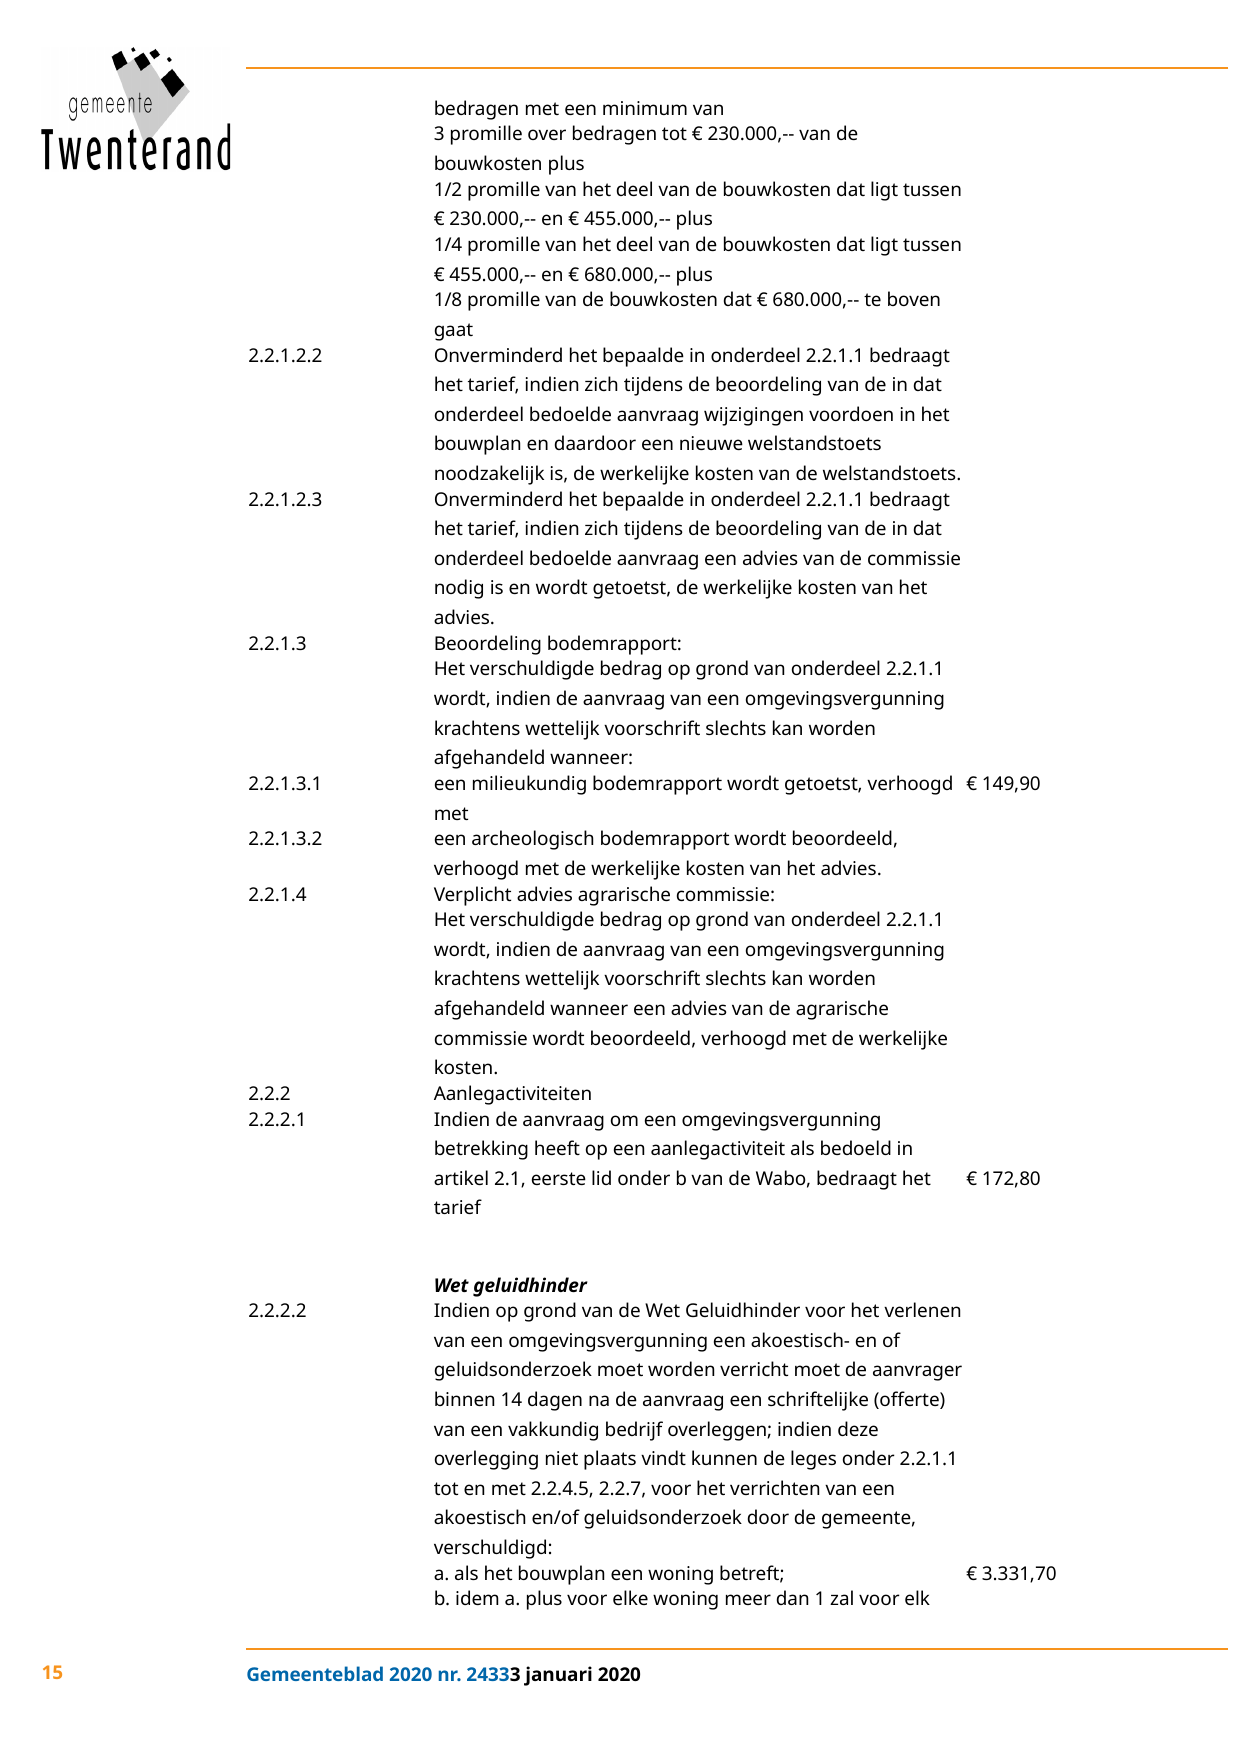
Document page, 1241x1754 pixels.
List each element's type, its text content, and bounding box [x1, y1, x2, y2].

table_cell [248, 95, 433, 121]
table_cell [966, 1220, 1152, 1246]
table_cell € 149,90 [966, 770, 1152, 825]
table_cell [966, 1080, 1152, 1106]
table_cell 2.2.1.3.2 [248, 825, 433, 881]
table_cell a. als het bouwplan een woning betreft; [434, 1560, 966, 1586]
table_cell [248, 1560, 433, 1586]
table_cell € 3.331,70 [966, 1560, 1152, 1586]
table_cell [966, 825, 1152, 881]
table_cell [966, 176, 1152, 231]
table_cell [966, 881, 1152, 906]
table_cell [966, 1298, 1152, 1560]
table_cell 2.2.2.2 [248, 1298, 433, 1560]
table_cell [248, 906, 433, 1080]
table_cell Aanlegactiviteiten [434, 1080, 966, 1106]
table_cell 1/2 promille van het deel van de bouwkosten dat ligt tussen € 230.000,-- en € 455.000,-- plus [434, 176, 966, 231]
table_cell [966, 286, 1152, 342]
table_cell Indien de aanvraag om een omgevingsvergunning betrekking heeft op een aanlegactiviteit als bedoeld in artikel 2.1, eerste lid onder b van de Wabo, bedraagt het tarief [434, 1106, 966, 1220]
table_cell 3 promille over bedragen tot € 230.000,-- van de bouwkosten plus [434, 121, 966, 176]
table_cell [966, 906, 1152, 1080]
table_cell [248, 286, 433, 342]
table_cell [966, 342, 1152, 486]
table_cell [248, 176, 433, 231]
table_cell 2.2.2.1 [248, 1106, 433, 1220]
table_cell [248, 121, 433, 176]
table_cell 1/8 promille van de bouwkosten dat € 680.000,-- te boven gaat [434, 286, 966, 342]
table_cell Wet geluidhinder [434, 1272, 966, 1297]
table_cell Beoordeling bodemrapport: [434, 630, 966, 656]
table_cell [248, 1246, 433, 1272]
table_cell [966, 1586, 1152, 1611]
table_cell Het verschuldigde bedrag op grond van onderdeel 2.2.1.1 wordt, indien de aanvraag van een omgevingsvergunning krachtens wettelijk voorschrift slechts kan worden afgehandeld wanneer een advies van de agrarische commissie wordt beoordeeld, verhoogd met de werkelijke kosten. [434, 906, 966, 1080]
table_cell Het verschuldigde bedrag op grond van onderdeel 2.2.1.1 wordt, indien de aanvraag van een omgevingsvergunning krachtens wettelijk voorschrift slechts kan worden afgehandeld wanneer: [434, 656, 966, 770]
table_cell € 172,80 [966, 1106, 1152, 1220]
table_cell [248, 231, 433, 286]
table_cell Verplicht advies agrarische commissie: [434, 881, 966, 906]
table_cell b. idem a. plus voor elke woning meer dan 1 zal voor elk [434, 1586, 966, 1611]
table_cell bedragen met een minimum van [434, 95, 966, 121]
table_cell 2.2.1.2.3 [248, 486, 433, 630]
table_cell [966, 486, 1152, 630]
table_cell [248, 1272, 433, 1297]
table_cell [434, 1246, 966, 1272]
table_cell Indien op grond van de Wet Geluidhinder voor het verlenen van een omgevingsvergunning een akoestisch- en of geluidsonderzoek moet worden verricht moet de aanvrager binnen 14 dagen na de aanvraag een schriftelijke (offerte) van een vakkundig bedrijf overleggen; indien deze overlegging niet plaats vindt kunnen de leges onder 2.2.1.1 tot en met 2.2.4.5, 2.2.7, voor het verrichten van een akoestisch en/of geluidsonderzoek door de gemeente, verschuldigd: [434, 1298, 966, 1560]
table_cell [248, 1586, 433, 1611]
table_cell 2.2.1.3.1 [248, 770, 433, 825]
table_cell 2.2.1.2.2 [248, 342, 433, 486]
table_cell [248, 656, 433, 770]
table_cell [966, 630, 1152, 656]
table_cell Onverminderd het bepaalde in onderdeel 2.2.1.1 bedraagt het tarief, indien zich tijdens de beoordeling van de in dat onderdeel bedoelde aanvraag wijzigingen voordoen in het bouwplan en daardoor een nieuwe welstandstoets noodzakelijk is, de werkelijke kosten van de welstandstoets. [434, 342, 966, 486]
table_cell [434, 1220, 966, 1246]
table_cell 2.2.1.4 [248, 881, 433, 906]
table_cell [966, 95, 1152, 121]
table_cell 2.2.1.3 [248, 630, 433, 656]
table_cell Onverminderd het bepaalde in onderdeel 2.2.1.1 bedraagt het tarief, indien zich tijdens de beoordeling van de in dat onderdeel bedoelde aanvraag een advies van de commissie nodig is en wordt getoetst, de werkelijke kosten van het advies. [434, 486, 966, 630]
table_cell [966, 656, 1152, 770]
table_cell [966, 1272, 1152, 1297]
table_cell [248, 1220, 433, 1246]
table_cell een archeologisch bodemrapport wordt beoordeeld, verhoogd met de werkelijke kosten van het advies. [434, 825, 966, 881]
table_cell een milieukundig bodemrapport wordt getoetst, verhoogd met [434, 770, 966, 825]
picture [41, 47, 231, 172]
table_cell [966, 121, 1152, 176]
table_cell 2.2.2 [248, 1080, 433, 1106]
table_cell [966, 1246, 1152, 1272]
table_cell 1/4 promille van het deel van de bouwkosten dat ligt tussen € 455.000,-- en € 680.000,-- plus [434, 231, 966, 286]
table_cell [966, 231, 1152, 286]
